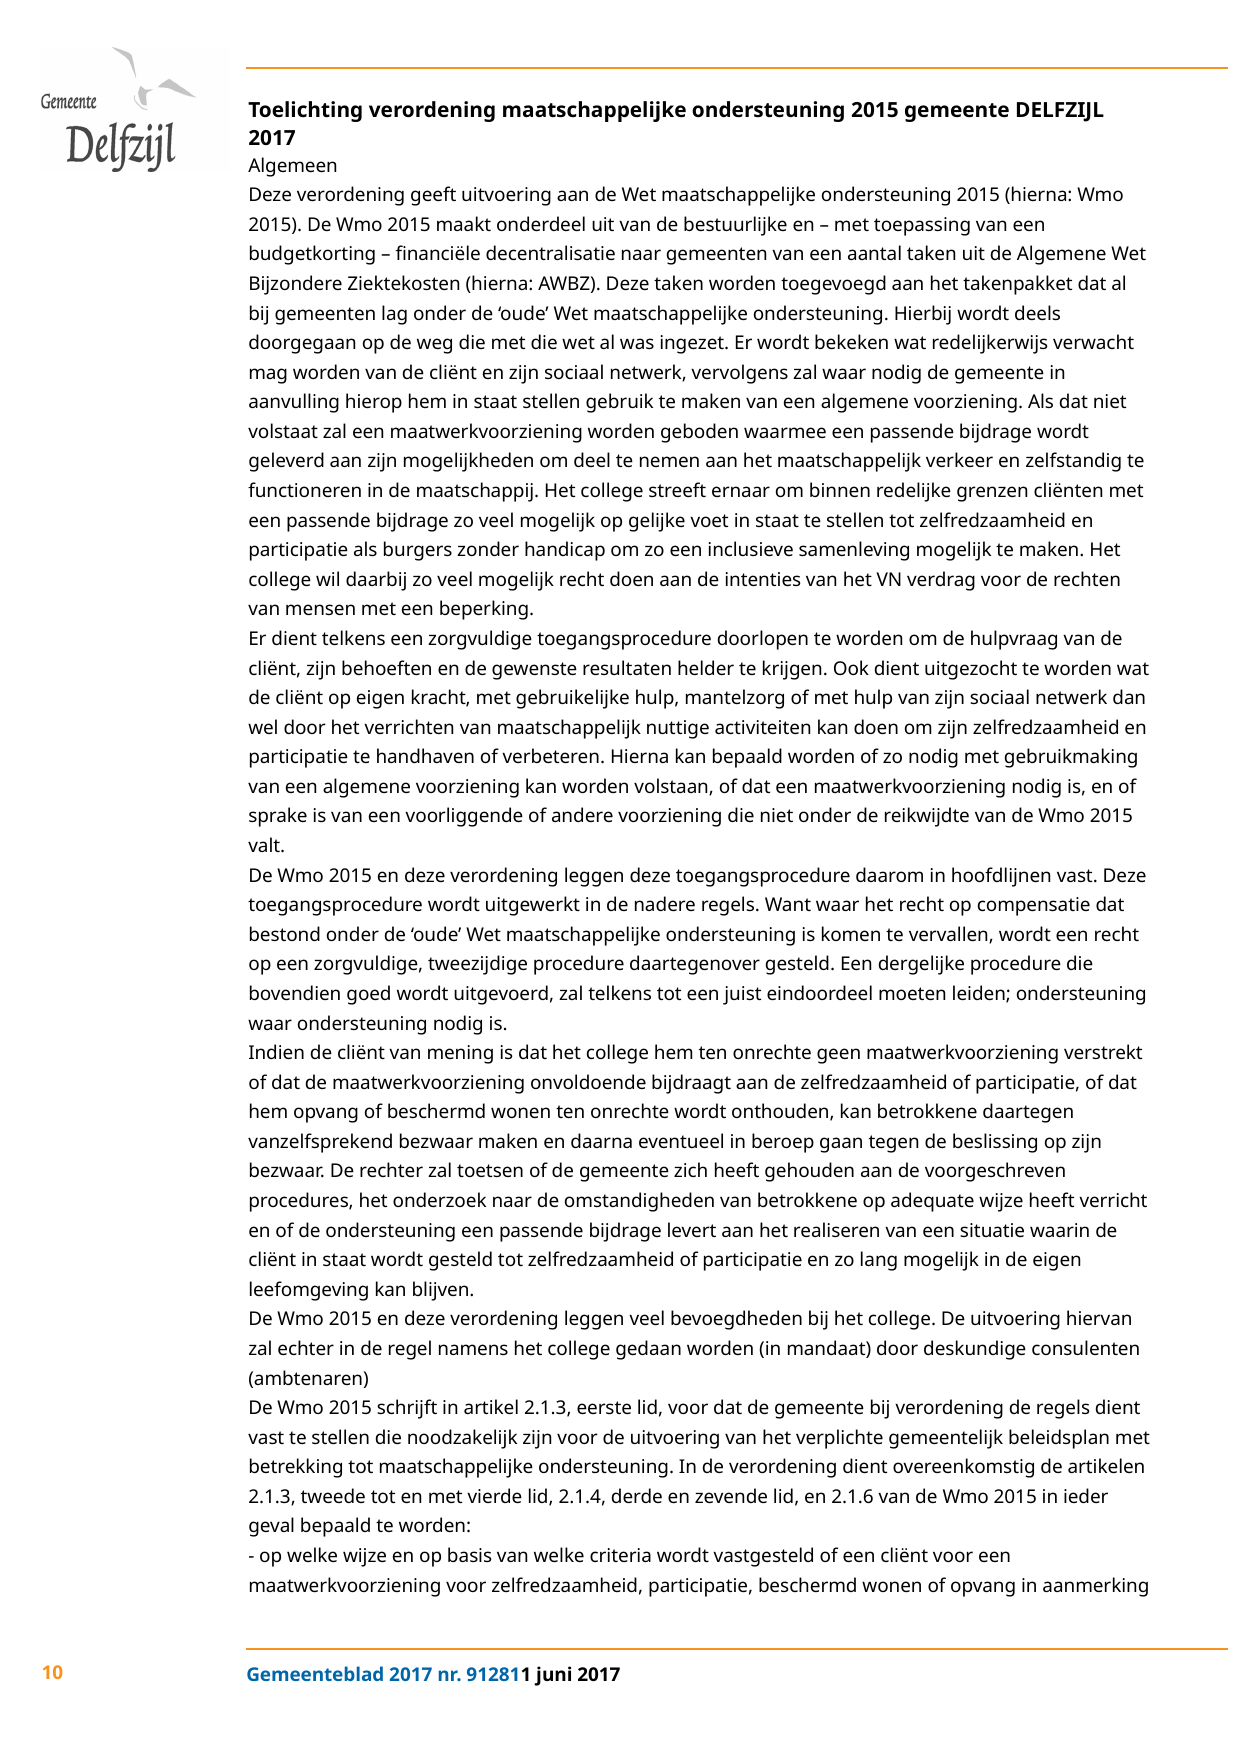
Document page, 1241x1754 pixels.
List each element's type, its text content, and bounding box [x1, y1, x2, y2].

text - op welke wijze en op basis van welke criteria wordt vastgesteld of een cliënt voor een maatwerkvoorziening voor zelfredzaamheid, participatie, beschermd wonen of opvang in aanmerking [248, 1542, 1152, 1597]
text Er dient telkens een zorgvuldige toegangsprocedure doorlopen te worden om de hulpvraag van de cliënt, zijn behoeften en de gewenste resultaten helder te krijgen. Ook dient uitgezocht te worden wat de cliënt op eigen kracht, met gebruikelijke hulp, mantelzorg of met hulp van zijn sociaal netwerk dan wel door het verrichten van maatschappelijk nuttige activiteiten kan doen om zijn zelfredzaamheid en participatie te handhaven of verbeteren. Hierna kan bepaald worden of zo nodig met gebruikmaking van een algemene voorziening kan worden volstaan, of dat een maatwerkvoorziening nodig is, en of sprake is van een voorliggende of andere voorziening die niet onder de reikwijdte van de Wmo 2015 valt. [248, 625, 1152, 858]
text De Wmo 2015 schrijft in artikel 2.1.3, eerste lid, voor dat de gemeente bij verordening de regels dient vast te stellen die noodzakelijk zijn voor de uitvoering van het verplichte gemeentelijk beleidsplan met betrekking tot maatschappelijke ondersteuning. In de verordening dient overeenkomstig de artikelen 2.1.3, tweede tot en met vierde lid, 2.1.4, derde en zevende lid, en 2.1.6 van de Wmo 2015 in ieder geval bepaald te worden: [248, 1394, 1152, 1538]
text De Wmo 2015 en deze verordening leggen veel bevoegdheden bij het college. De uitvoering hiervan zal echter in de regel namens het college gedaan worden (in mandaat) door deskundige consulenten (ambtenaren) [248, 1306, 1152, 1390]
text Toelichting verordening maatschappelijke ondersteuning 2015 gemeente DELFZIJL 2017 [248, 95, 1152, 152]
text De Wmo 2015 en deze verordening leggen deze toegangsprocedure daarom in hoofdlijnen vast. Deze toegangsprocedure wordt uitgewerkt in de nadere regels. Want waar het recht op compensatie dat bestond onder de ‘oude’ Wet maatschappelijke ondersteuning is komen te vervallen, wordt een recht op een zorgvuldige, tweezijdige procedure daartegenover gesteld. Een dergelijke procedure die bovendien goed wordt uitgevoerd, zal telkens tot een juist eindoordeel moeten leiden; ondersteuning waar ondersteuning nodig is. [248, 862, 1152, 1035]
text Deze verordening geeft uitvoering aan de Wet maatschappelijke ondersteuning 2015 (hierna: Wmo 2015). De Wmo 2015 maakt onderdeel uit van de bestuurlijke en – met toepassing van een budgetkorting – financiële decentralisatie naar gemeenten van een aantal taken uit de Algemene Wet Bijzondere Ziektekosten (hierna: AWBZ). Deze taken worden toegevoegd aan het takenpakket dat al bij gemeenten lag onder de ‘oude’ Wet maatschappelijke ondersteuning. Hierbij wordt deels doorgegaan op de weg die met die wet al was ingezet. Er wordt bekeken wat redelijkerwijs verwacht mag worden van de cliënt en zijn sociaal netwerk, vervolgens zal waar nodig de gemeente in aanvulling hierop hem in staat stellen gebruik te maken van een algemene voorziening. Als dat niet volstaat zal een maatwerkvoorziening worden geboden waarmee een passende bijdrage wordt geleverd aan zijn mogelijkheden om deel te nemen aan het maatschappelijk verkeer en zelfstandig te functioneren in de maatschappij. Het college streeft ernaar om binnen redelijke grenzen cliënten met een passende bijdrage zo veel mogelijk op gelijke voet in staat te stellen tot zelfredzaamheid en participatie als burgers zonder handicap om zo een inclusieve samenleving mogelijk te maken. Het college wil daarbij zo veel mogelijk recht doen aan de intenties van het VN verdrag voor de rechten van mensen met een beperking. [248, 181, 1152, 621]
text Indien de cliënt van mening is dat het college hem ten onrechte geen maatwerkvoorziening verstrekt of dat de maatwerkvoorziening onvoldoende bijdraagt aan de zelfredzaamheid of participatie, of dat hem opvang of beschermd wonen ten onrechte wordt onthouden, kan betrokkene daartegen vanzelfsprekend bezwaar maken en daarna eventueel in beroep gaan tegen de beslissing op zijn bezwaar. De rechter zal toetsen of de gemeente zich heeft gehouden aan de voorgeschreven procedures, het onderzoek naar de omstandigheden van betrokkene op adequate wijze heeft verricht en of de ondersteuning een passende bijdrage levert aan het realiseren van een situatie waarin de cliënt in staat wordt gesteld tot zelfredzaamheid of participatie en zo lang mogelijk in de eigen leefomgeving kan blijven. [248, 1039, 1152, 1302]
text Algemeen [248, 152, 1152, 177]
picture [41, 47, 231, 172]
